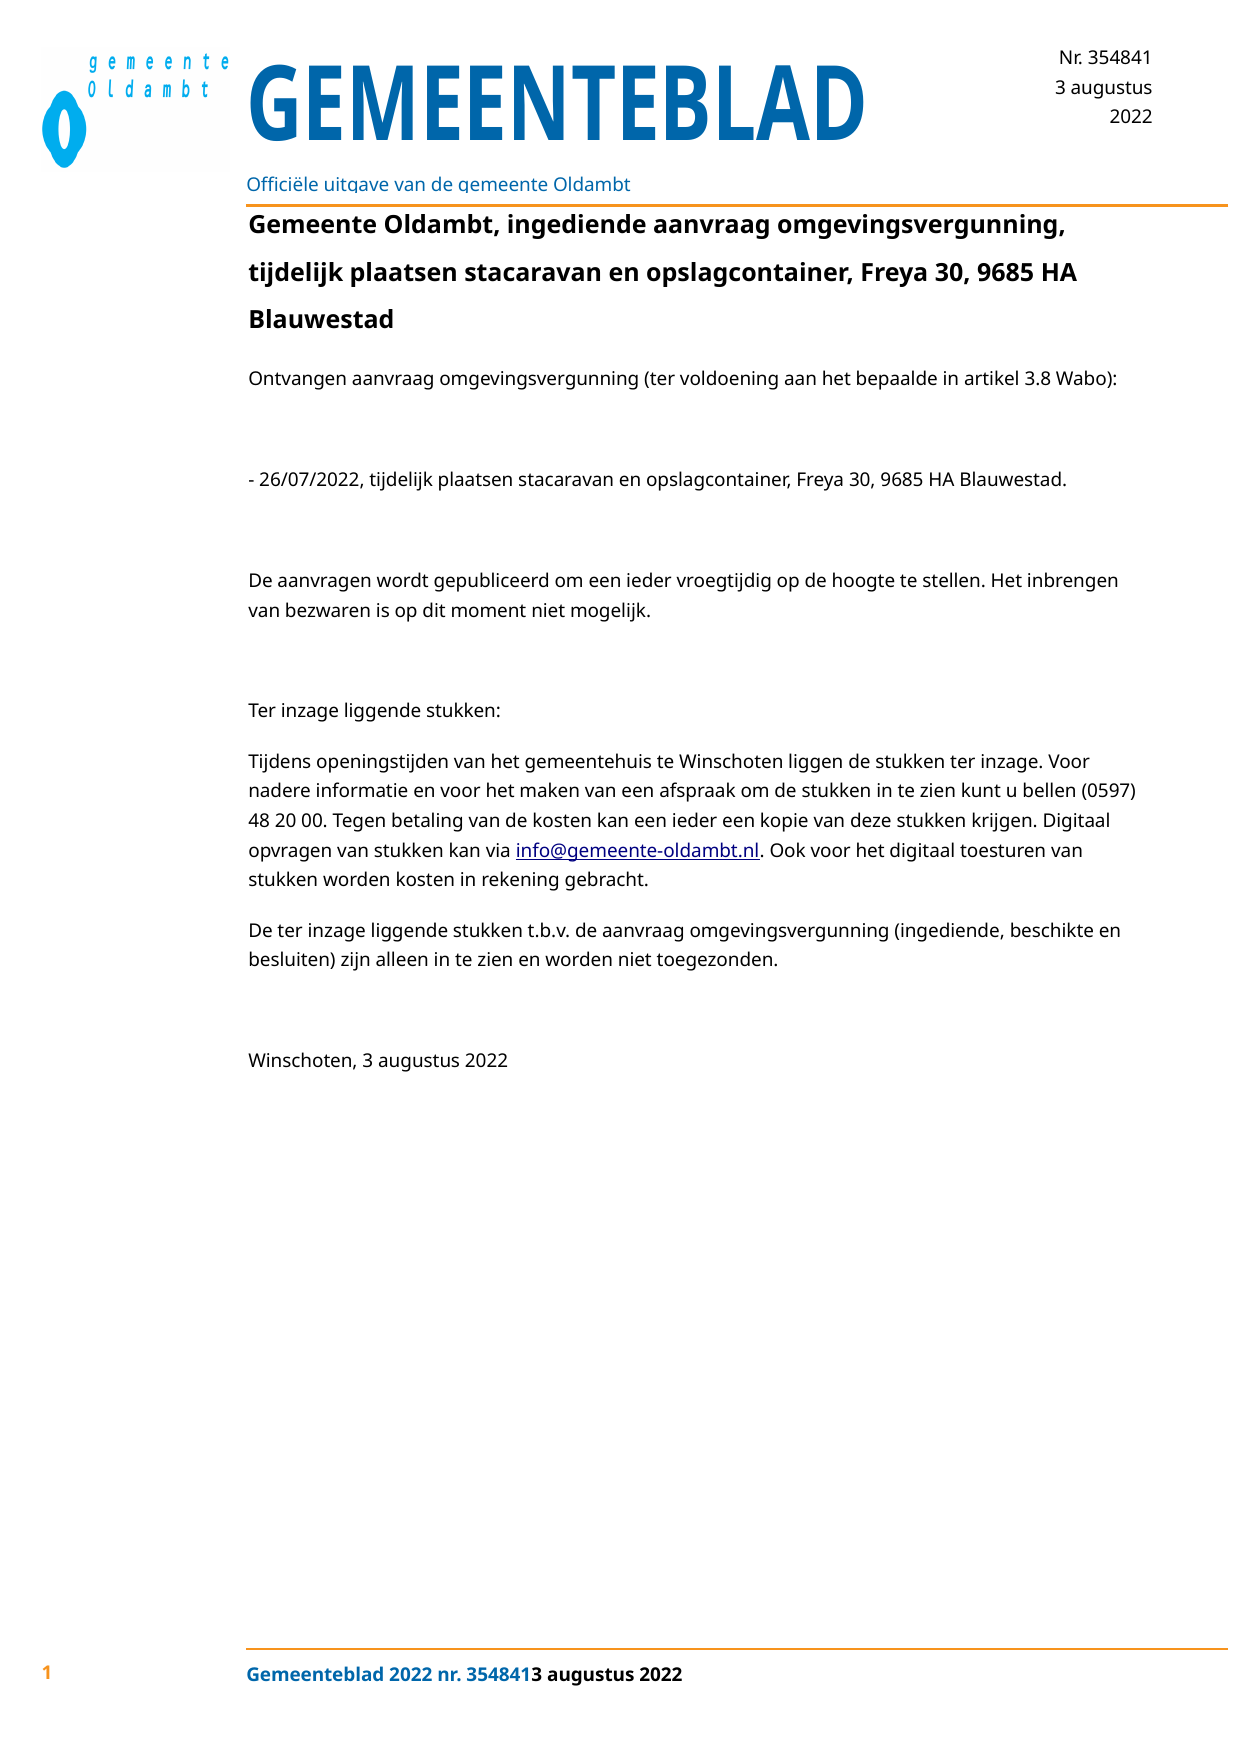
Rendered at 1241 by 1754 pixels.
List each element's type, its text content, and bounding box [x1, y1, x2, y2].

text Gemeente Oldambt, ingediende aanvraag omgevingsvergunning, tijdelijk plaatsen stacaravan en opslagcontainer, Freya 30, 9685 HA Blauwestad [248, 207, 1152, 336]
text Winschoten, 3 augustus 2022 [248, 1047, 1152, 1073]
picture [41, 47, 231, 172]
text Ter inzage liggende stukken: [248, 698, 1152, 723]
text Ontvangen aanvraag omgevingsvergunning (ter voldoening aan het bepaalde in artikel 3.8 Wabo): [248, 366, 1152, 391]
text Tijdens openingstijden van het gemeentehuis te Winschoten liggen de stukken ter inzage. Voor nadere informatie en voor het maken van een afspraak om de stukken in te zien kunt u bellen (0597) 48 20 00. Tegen betaling van de kosten kan een ieder een kopie van deze stukken krijgen. Digitaal opvragen van stukken kan via info@gemeente-oldambt.nl. Ook voor het digitaal toesturen van stukken worden kosten in rekening gebracht. [248, 748, 1152, 892]
text De aanvragen wordt gepubliceerd om een ieder vroegtijdig op de hoogte te stellen. Het inbrengen van bezwaren is op dit moment niet mogelijk. [248, 567, 1152, 622]
text - 26/07/2022, tijdelijk plaatsen stacaravan en opslagcontainer, Freya 30, 9685 HA Blauwestad. [248, 466, 1152, 492]
text De ter inzage liggende stukken t.b.v. de aanvraag omgevingsvergunning (ingediende, beschikte en besluiten) zijn alleen in te zien en worden niet toegezonden. [248, 917, 1152, 972]
